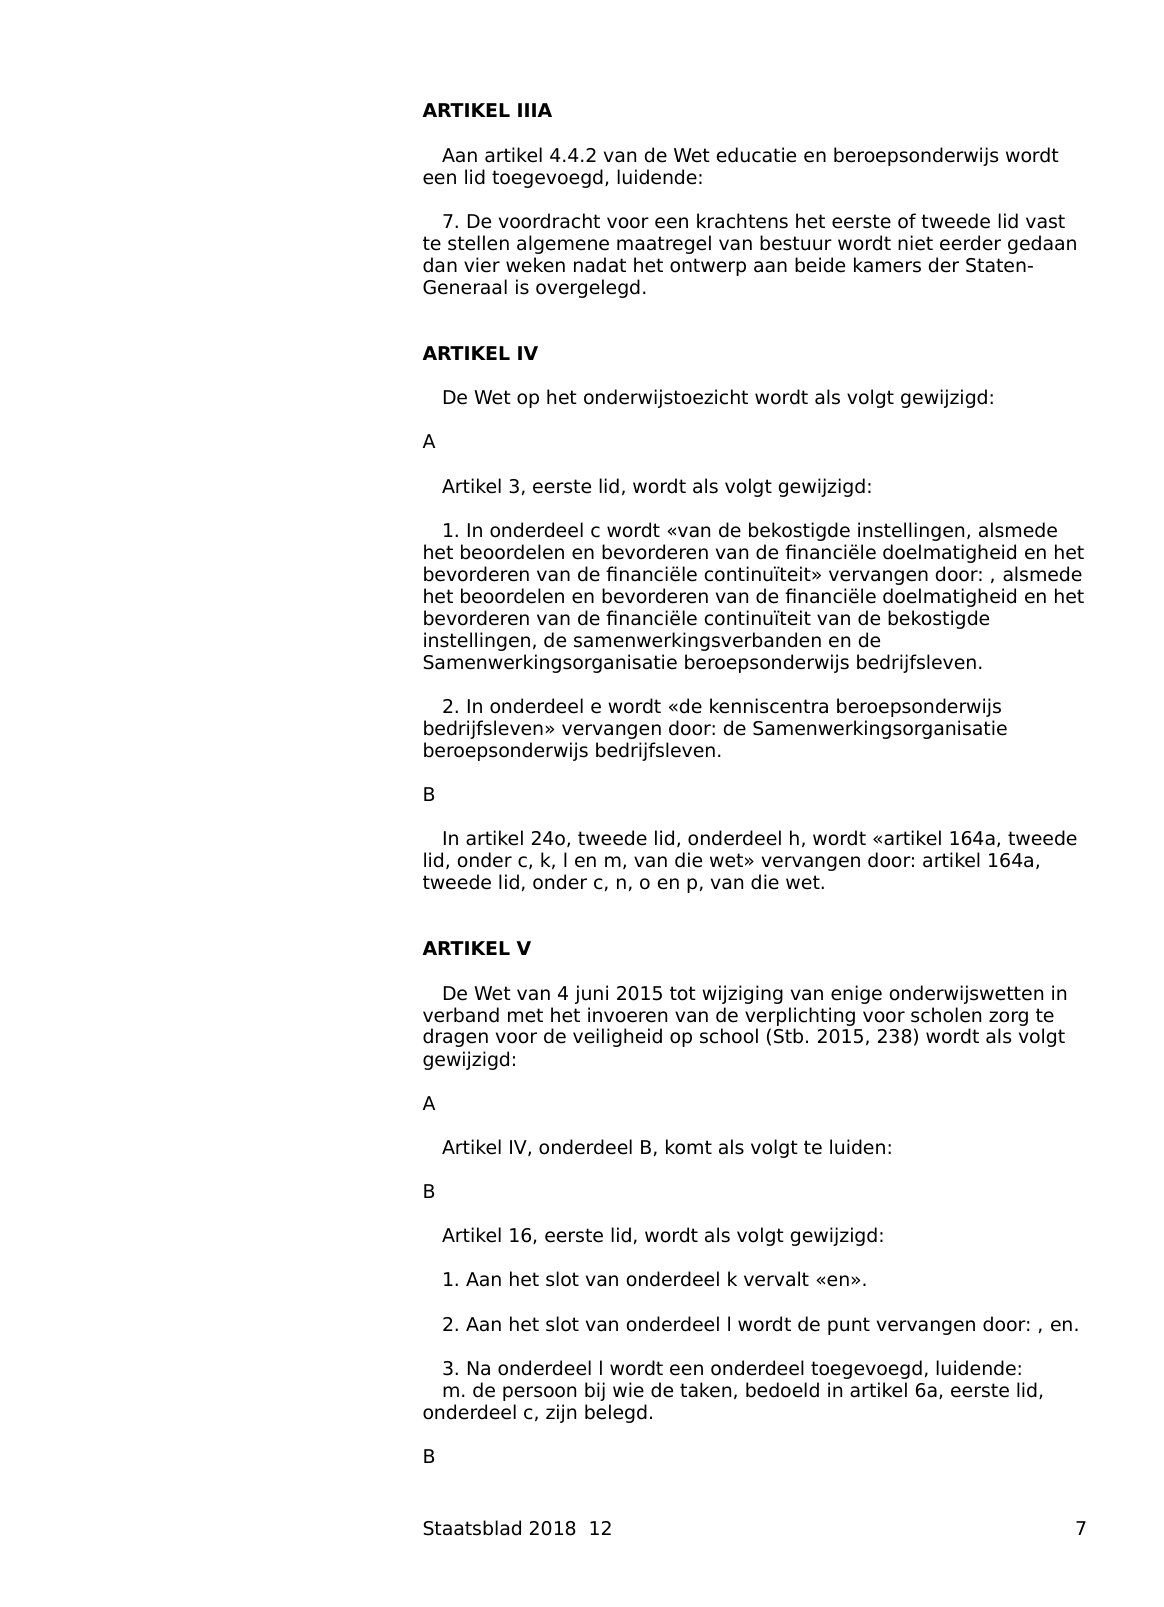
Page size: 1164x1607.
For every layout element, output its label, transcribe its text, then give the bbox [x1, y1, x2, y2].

text Artikel 16, eerste lid, wordt als volgt gewijzigd: [422, 1225, 1087, 1247]
subtitle ARTIKEL V [422, 938, 1087, 960]
text 3. Na onderdeel l wordt een onderdeel toegevoegd, luidende: [422, 1358, 1087, 1379]
subtitle ARTIKEL IIIA [422, 100, 1087, 122]
text B [422, 1446, 1087, 1468]
text 1. In onderdeel c wordt «van de bekostigde instellingen, alsmede het beoordelen en bevorderen van de financiële doelmatigheid en het bevorderen van de financiële continuïteit» vervangen door: , alsmede het beoordelen en bevorderen van de financiële doelmatigheid en het bevorderen van de financiële continuïteit van de bekostigde instellingen, de samenwerkingsverbanden en de Samenwerkingsorganisatie beroepsonderwijs bedrijfsleven. [422, 520, 1087, 673]
text 2. In onderdeel e wordt «de kenniscentra beroepsonderwijs bedrijfsleven» vervangen door: de Samenwerkingsorganisatie beroepsonderwijs bedrijfsleven. [422, 696, 1087, 762]
text In artikel 24o, tweede lid, onderdeel h, wordt «artikel 164a, tweede lid, onder c, k, l en m, van die wet» vervangen door: artikel 164a, tweede lid, onder c, n, o en p, van die wet. [422, 828, 1087, 894]
text 7. De voordracht voor een krachtens het eerste of tweede lid vast te stellen algemene maatregel van bestuur wordt niet eerder gedaan dan vier weken nadat het ontwerp aan beide kamers der Staten-Generaal is overgelegd. [422, 211, 1087, 299]
subtitle ARTIKEL IV [422, 343, 1087, 365]
text Artikel 3, eerste lid, wordt als volgt gewijzigd: [422, 476, 1087, 497]
text 2. Aan het slot van onderdeel l wordt de punt vervangen door: , en. [422, 1313, 1087, 1335]
text 1. Aan het slot van onderdeel k vervalt «en». [422, 1269, 1087, 1291]
text Aan artikel 4.4.2 van de Wet educatie en beroepsonderwijs wordt een lid toegevoegd, luidende: [422, 144, 1087, 188]
text A [422, 431, 1087, 453]
text A [422, 1093, 1087, 1114]
text De Wet van 4 juni 2015 tot wijziging van enige onderwijswetten in verband met het invoeren van de verplichting voor scholen zorg te dragen voor de veiligheid op school (Stb. 2015, 238) wordt als volgt gewijzigd: [422, 982, 1087, 1070]
text B [422, 1181, 1087, 1203]
text B [422, 784, 1087, 806]
text Artikel IV, onderdeel B, komt als volgt te luiden: [422, 1137, 1087, 1159]
text De Wet op het onderwijstoezicht wordt als volgt gewijzigd: [422, 387, 1087, 409]
text m. de persoon bij wie de taken, bedoeld in artikel 6a, eerste lid, onderdeel c, zijn belegd. [422, 1379, 1087, 1423]
